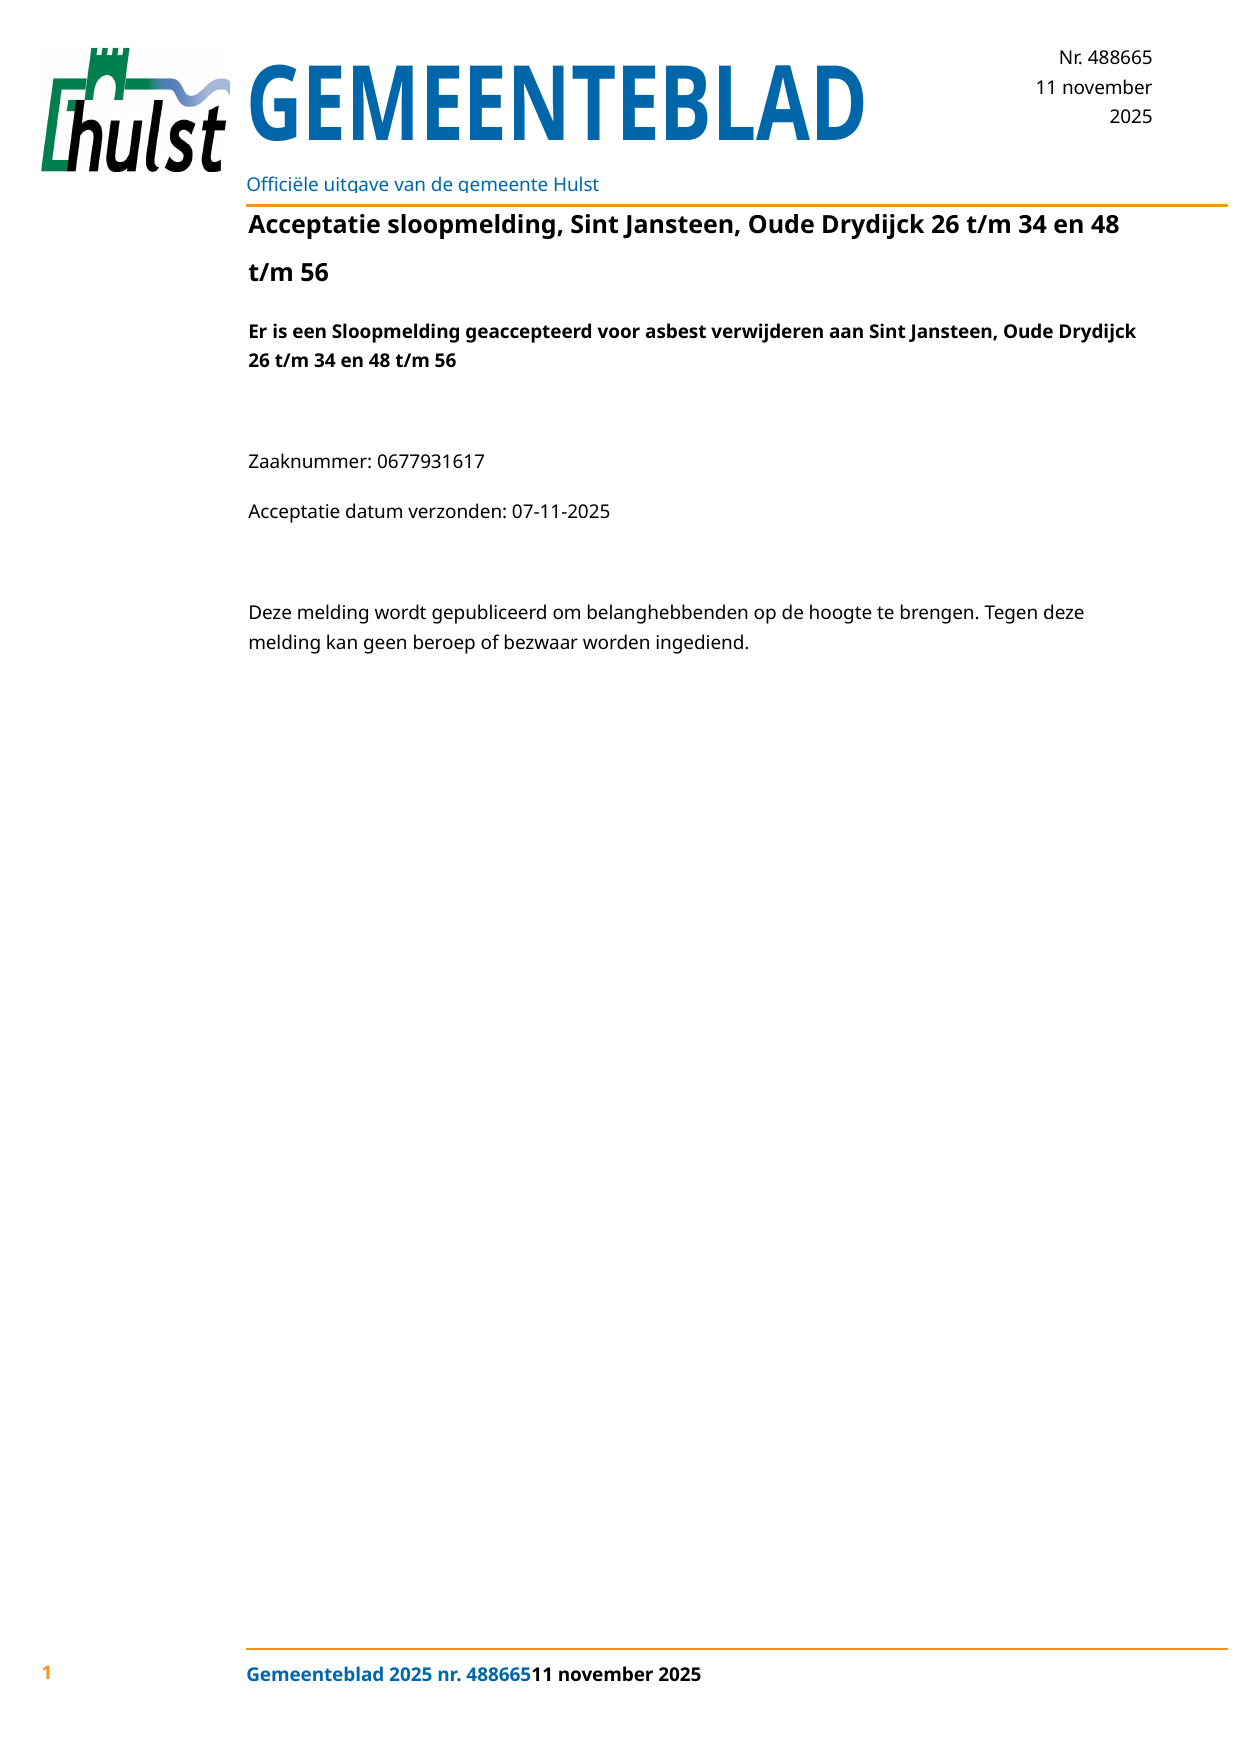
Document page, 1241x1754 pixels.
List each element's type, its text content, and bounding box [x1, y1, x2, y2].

picture [41, 47, 231, 172]
text Acceptatie datum verzonden: 07-11-2025 [248, 499, 1152, 524]
text Er is een Sloopmelding geaccepteerd voor asbest verwijderen aan Sint Jansteen, Oude Drydijck 26 t/m 34 en 48 t/m 56 [248, 318, 1152, 373]
text Zaaknummer: 0677931617 [248, 448, 1152, 474]
text Acceptatie sloopmelding, Sint Jansteen, Oude Drydijck 26 t/m 34 en 48 t/m 56 [248, 207, 1152, 288]
text Deze melding wordt gepubliceerd om belanghebbenden op de hoogte te brengen. Tegen deze melding kan geen beroep of bezwaar worden ingediend. [248, 599, 1152, 655]
